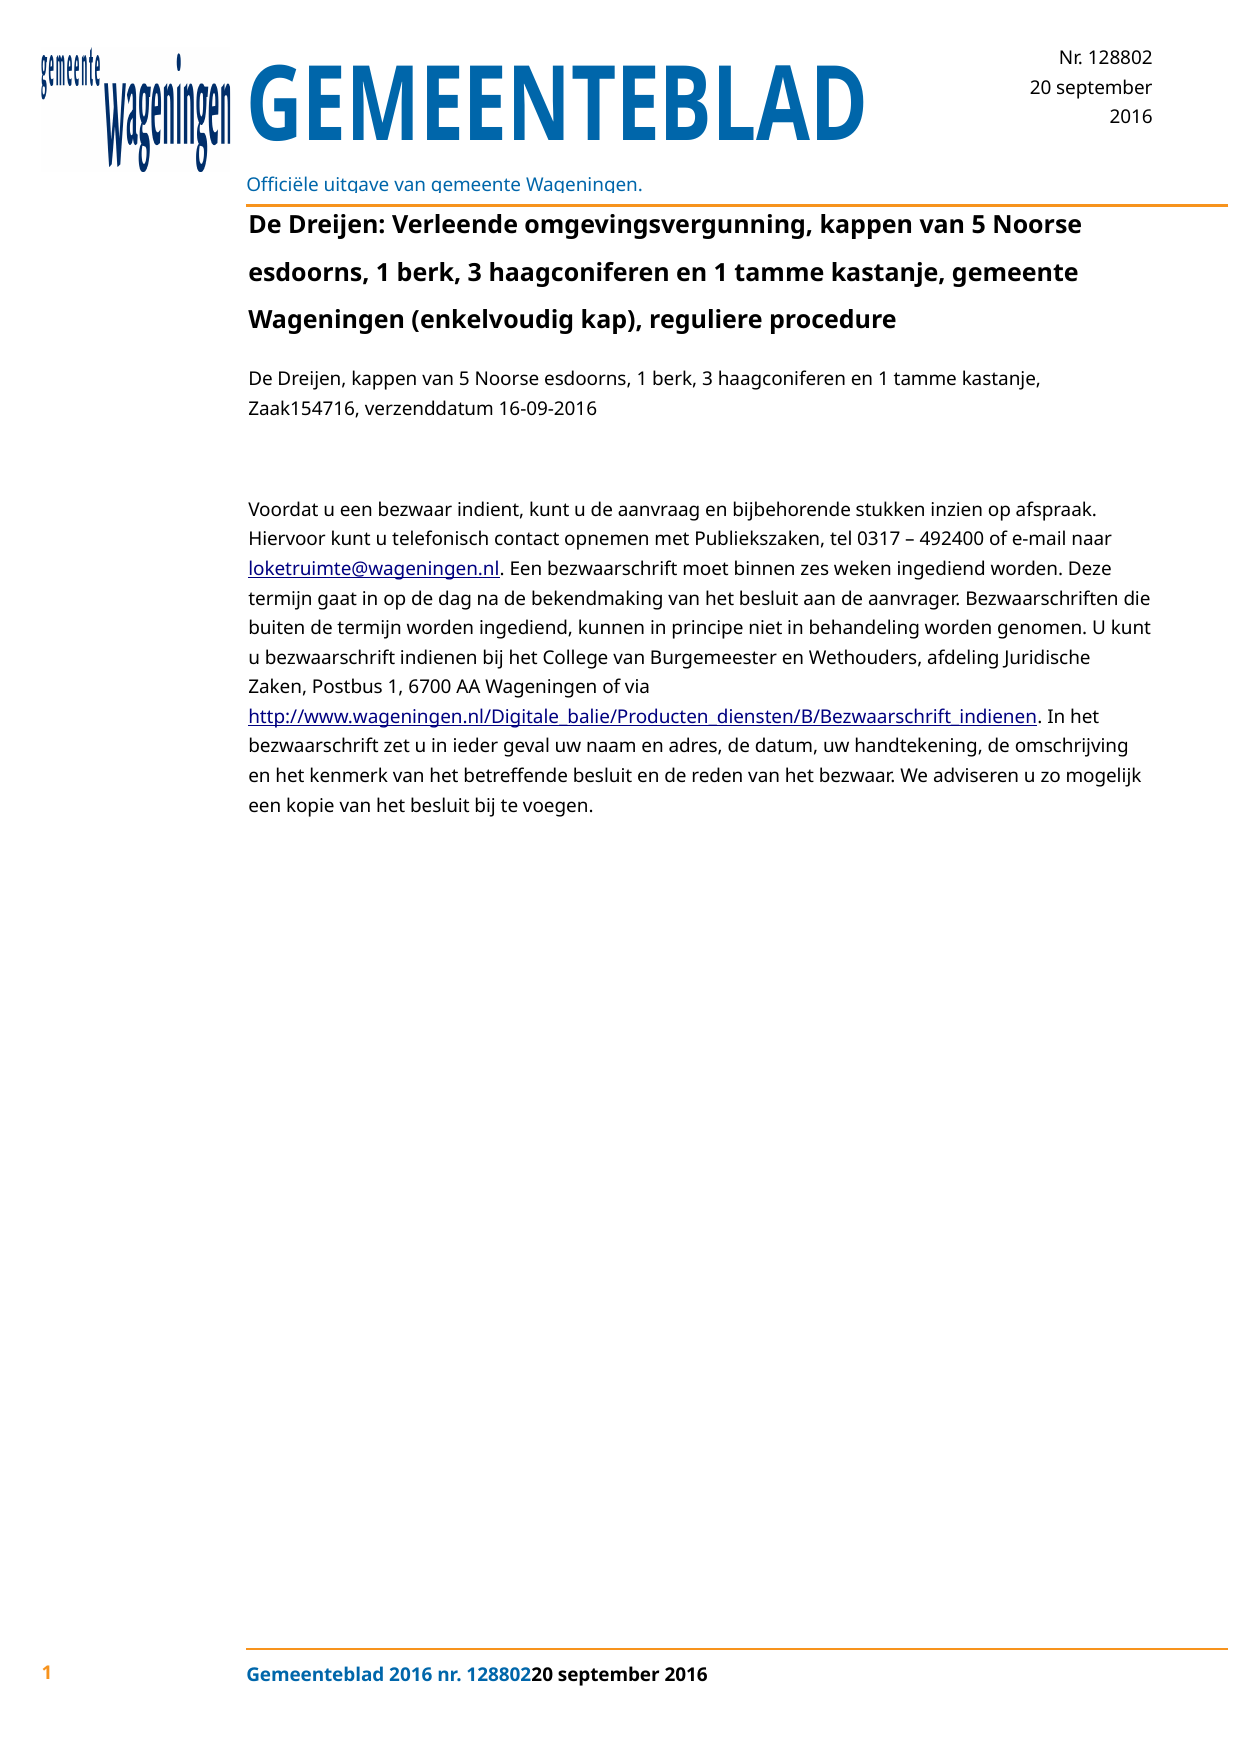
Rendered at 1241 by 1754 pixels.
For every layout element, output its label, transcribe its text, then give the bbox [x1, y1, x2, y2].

text De Dreijen, kappen van 5 Noorse esdoorns, 1 berk, 3 haagconiferen en 1 tamme kastanje, Zaak154716, verzenddatum 16-09-2016 [248, 366, 1152, 421]
text De Dreijen: Verleende omgevingsvergunning, kappen van 5 Noorse esdoorns, 1 berk, 3 haagconiferen en 1 tamme kastanje, gemeente Wageningen (enkelvoudig kap), reguliere procedure [248, 207, 1152, 336]
text Voordat u een bezwaar indient, kunt u de aanvraag en bijbehorende stukken inzien op afspraak. Hiervoor kunt u telefonisch contact opnemen met Publiekszaken, tel 0317 – 492400 of e-mail naar loketruimte@wageningen.nl. Een bezwaarschrift moet binnen zes weken ingediend worden. Deze termijn gaat in op de dag na de bekendmaking van het besluit aan de aanvrager. Bezwaarschriften die buiten de termijn worden ingediend, kunnen in principe niet in behandeling worden genomen. U kunt u bezwaarschrift indienen bij het College van Burgemeester en Wethouders, afdeling Juridische Zaken, Postbus 1, 6700 AA Wageningen of via http://www.wageningen.nl/Digitale_balie/Producten_diensten/B/Bezwaarschrift_indienen. In het bezwaarschrift zet u in ieder geval uw naam en adres, de datum, uw handtekening, de omschrijving en het kenmerk van het betreffende besluit en de reden van het bezwaar. We adviseren u zo mogelijk een kopie van het besluit bij te voegen. [248, 496, 1152, 817]
picture [41, 47, 231, 172]
